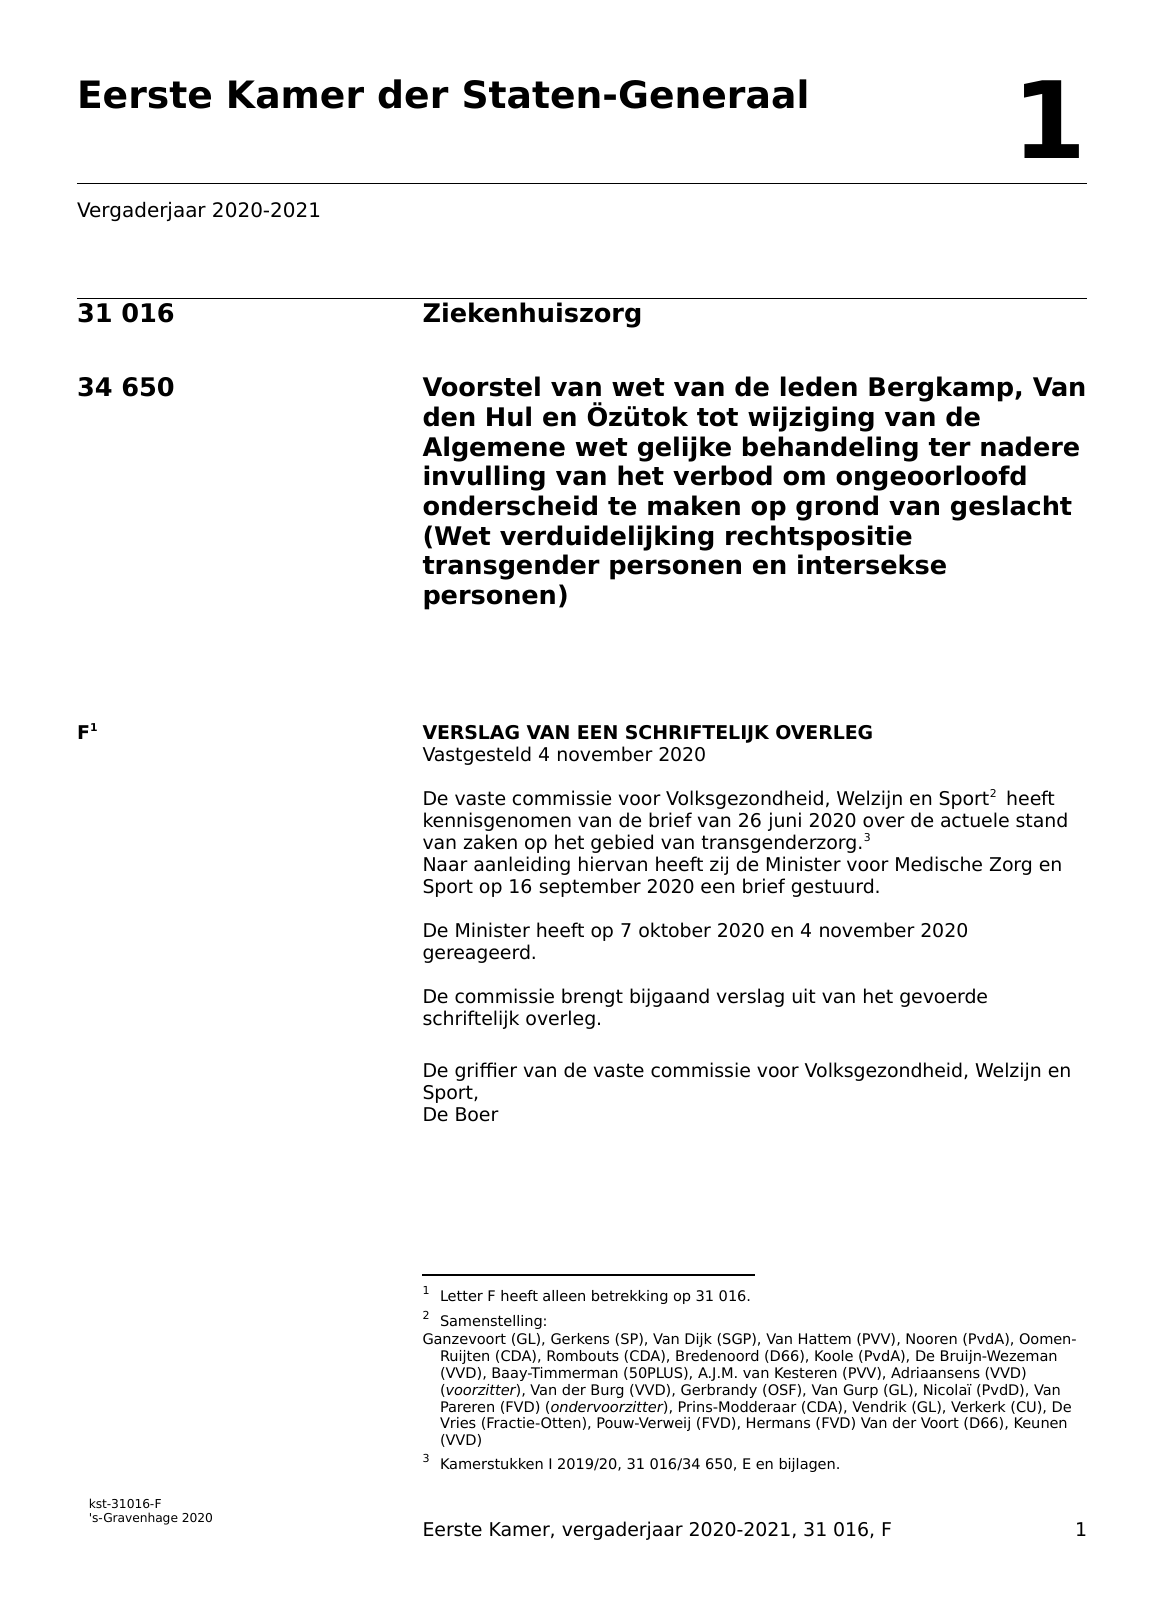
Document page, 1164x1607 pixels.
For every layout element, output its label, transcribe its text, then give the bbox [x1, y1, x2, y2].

text Kamerstukken I 2019/20, 31 016/34 650, E en bijlagen. [422, 1452, 1087, 1474]
text kst-31016-F [88, 1497, 323, 1511]
text Ganzevoort (GL), Gerkens (SP), Van Dijk (SGP), Van Hattem (PVV), Nooren (PvdA), Oomen-Ruijten (CDA), Rombouts (CDA), Bredenoord (D66), Koole (PvdA), De Bruijn-Wezeman (VVD), Baay-Timmerman (50PLUS), A.J.M. van Kesteren (PVV), Adriaansens (VVD) (voorzitter), Van der Burg (VVD), Gerbrandy (OSF), Van Gurp (GL), Nicolaï (PvdD), Van Pareren (FVD) (ondervoorzitter), Prins-Modderaar (CDA), Vendrik (GL), Verkerk (CU), De Vries (Fractie-Otten), Pouw-Verweij (FVD), Hermans (FVD) Van der Voort (D66), Keunen (VVD) [422, 1331, 1087, 1449]
text Naar aanleiding hiervan heeft zij de Minister voor Medische Zorg en Sport op 16 september 2020 een brief gestuurd. [422, 854, 1087, 898]
text Samenstelling: [422, 1309, 1087, 1331]
subtitle 31 016 Ziekenhuiszorg [77, 299, 1087, 329]
text De griffier van de vaste commissie voor Volksgezondheid, Welzijn en Sport, De Boer [422, 1060, 1087, 1126]
subtitle F VERSLAG VAN EEN SCHRIFTELIJK OVERLEG [77, 722, 1087, 743]
text Vastgesteld 4 november 2020 [422, 743, 1087, 766]
table_header Eerste Kamer der Staten-Generaal [77, 59, 886, 183]
table_cell Vergaderjaar 2020-2021 [77, 184, 1087, 298]
text De vaste commissie voor Volksgezondheid, Welzijn en Sport heeft kennisgenomen van de brief van 26 juni 2020 over de actuele stand van zaken op het gebied van transgenderzorg. [422, 788, 1087, 854]
subtitle 34 650 Voorstel van wet van de leden Bergkamp, Van den Hul en Özütok tot wijziging van de Algemene wet gelijke behandeling ter nadere invulling van het verbod om ongeoorloofd onderscheid te maken op grond van geslacht (Wet verduidelijking rechtspositie transgender personen en intersekse personen) [77, 373, 1087, 611]
text 's-Gravenhage 2020 [88, 1511, 323, 1525]
text De Minister heeft op 7 oktober 2020 en 4 november 2020 gereageerd. [422, 920, 1087, 964]
table_header 1 [886, 59, 1087, 183]
text Letter F heeft alleen betrekking op 31 016. [422, 1284, 1087, 1306]
text De commissie brengt bijgaand verslag uit van het gevoerde schriftelijk overleg. [422, 986, 1087, 1030]
